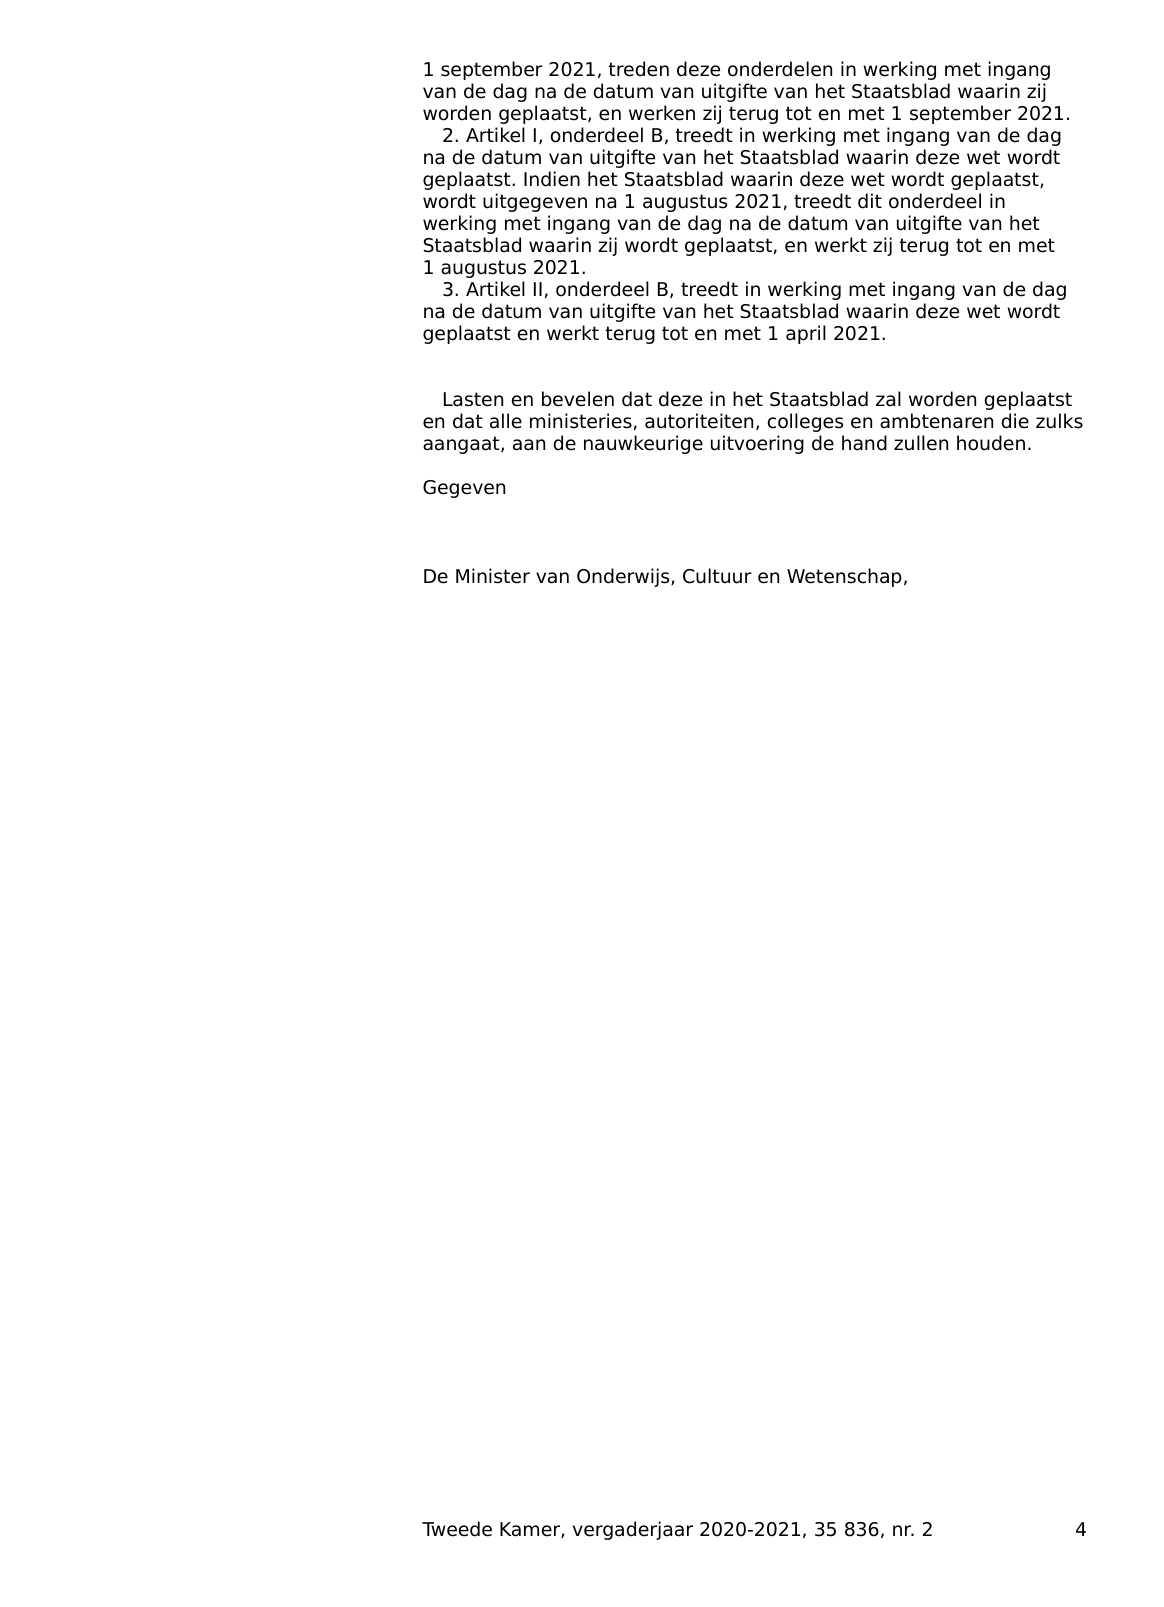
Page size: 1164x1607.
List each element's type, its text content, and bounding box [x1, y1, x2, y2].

text 2. Artikel I, onderdeel B, treedt in werking met ingang van de dag na de datum van uitgifte van het Staatsblad waarin deze wet wordt geplaatst. Indien het Staatsblad waarin deze wet wordt geplaatst, wordt uitgegeven na 1 augustus 2021, treedt dit onderdeel in werking met ingang van de dag na de datum van uitgifte van het Staatsblad waarin zij wordt geplaatst, en werkt zij terug tot en met 1 augustus 2021. [422, 125, 1087, 279]
text De Minister van Onderwijs, Cultuur en Wetenschap, [422, 566, 1087, 588]
text 1 september 2021, treden deze onderdelen in werking met ingang van de dag na de datum van uitgifte van het Staatsblad waarin zij worden geplaatst, en werken zij terug tot en met 1 september 2021. [422, 59, 1087, 125]
text 3. Artikel II, onderdeel B, treedt in werking met ingang van de dag na de datum van uitgifte van het Staatsblad waarin deze wet wordt geplaatst en werkt terug tot en met 1 april 2021. [422, 279, 1087, 345]
text Gegeven [422, 477, 1087, 499]
text Lasten en bevelen dat deze in het Staatsblad zal worden geplaatst en dat alle ministeries, autoriteiten, colleges en ambtenaren die zulks aangaat, aan de nauwkeurige uitvoering de hand zullen houden. [422, 389, 1087, 455]
